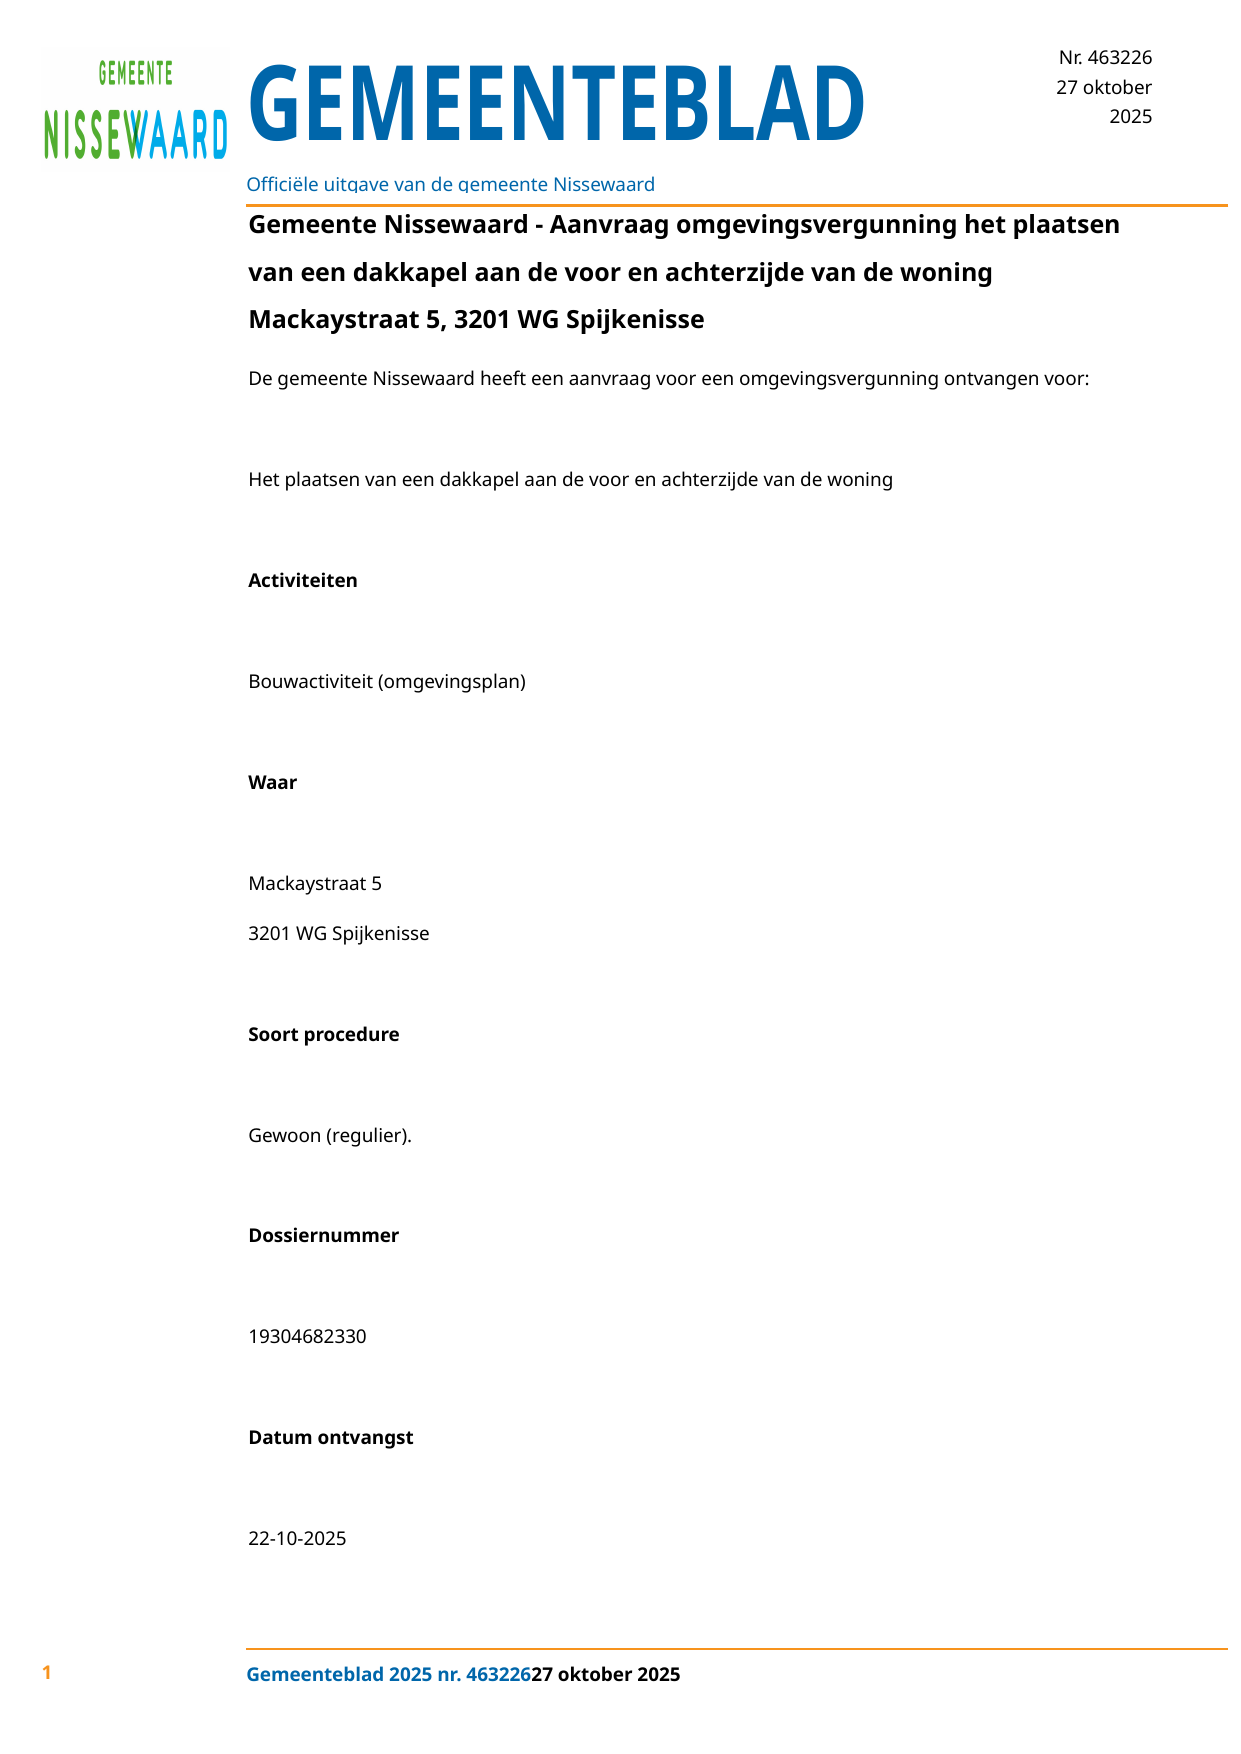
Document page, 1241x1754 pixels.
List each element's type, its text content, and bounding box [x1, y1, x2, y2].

text Activiteiten [248, 567, 1152, 593]
text 19304682330 [248, 1323, 1152, 1349]
text Datum ontvangst [248, 1424, 1152, 1450]
text Gemeente Nissewaard - Aanvraag omgevingsvergunning het plaatsen van een dakkapel aan de voor en achterzijde van de woning Mackaystraat 5, 3201 WG Spijkenisse [248, 207, 1152, 336]
text Bouwactiviteit (omgevingsplan) [248, 668, 1152, 694]
text 3201 WG Spijkenisse [248, 920, 1152, 946]
text Gewoon (regulier). [248, 1122, 1152, 1147]
text Soort procedure [248, 1021, 1152, 1047]
text Het plaatsen van een dakkapel aan de voor en achterzijde van de woning [248, 466, 1152, 492]
text 22-10-2025 [248, 1525, 1152, 1551]
text Dossiernummer [248, 1223, 1152, 1248]
text Waar [248, 769, 1152, 794]
text De gemeente Nissewaard heeft een aanvraag voor een omgevingsvergunning ontvangen voor: [248, 366, 1152, 391]
text Mackaystraat 5 [248, 870, 1152, 895]
picture [41, 47, 231, 172]
